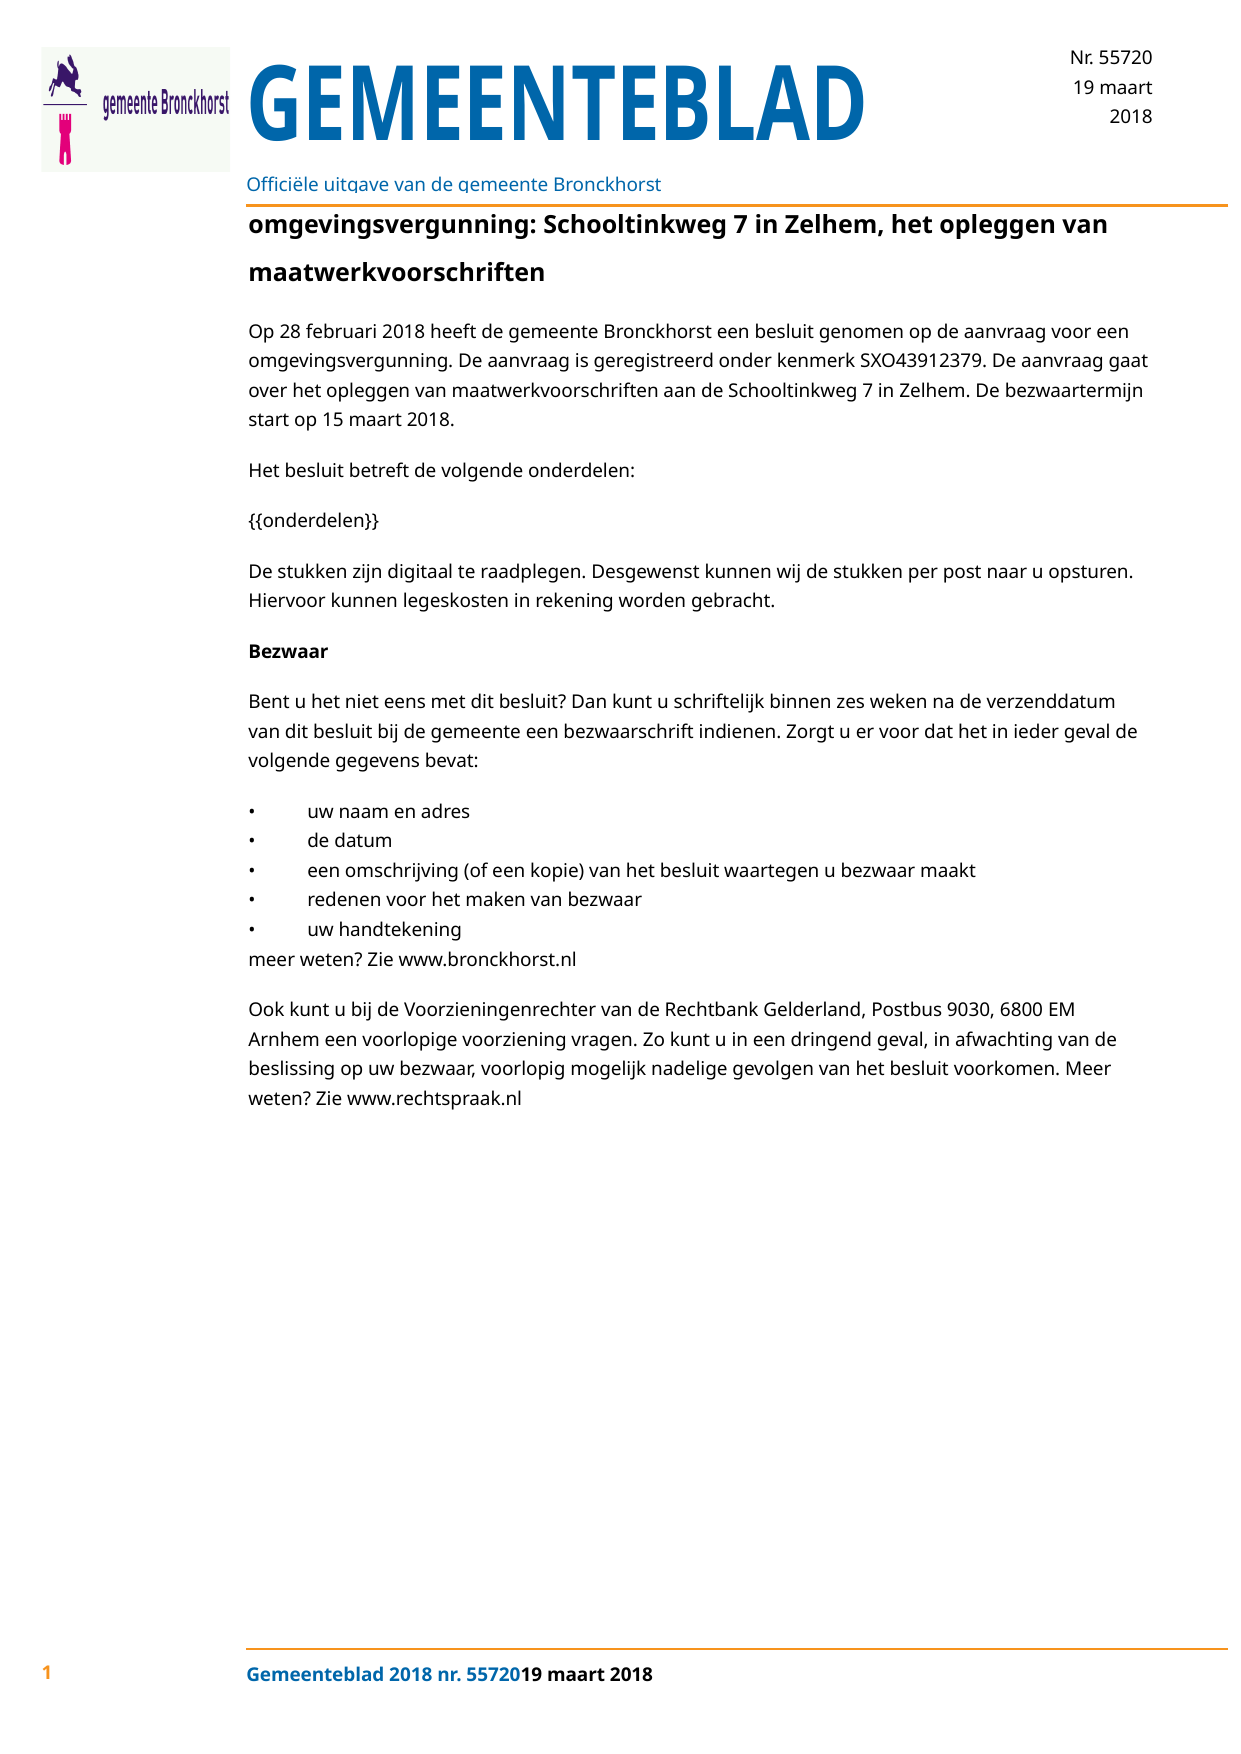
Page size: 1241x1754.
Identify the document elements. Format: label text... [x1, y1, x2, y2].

text Bent u het niet eens met dit besluit? Dan kunt u schriftelijk binnen zes weken na de verzenddatum van dit besluit bij de gemeente een bezwaarschrift indienen. Zorgt u er voor dat het in ieder geval de volgende gegevens bevat: [248, 688, 1152, 773]
text {{onderdelen}} [248, 507, 1152, 533]
list een omschrijving (of een kopie) van het besluit waartegen u bezwaar maakt [248, 857, 1152, 883]
text Bezwaar [248, 638, 1152, 664]
list redenen voor het maken van bezwaar [248, 887, 1152, 912]
text Het besluit betreft de volgende onderdelen: [248, 457, 1152, 483]
text De stukken zijn digitaal te raadplegen. Desgewenst kunnen wij de stukken per post naar u opsturen. Hiervoor kunnen legeskosten in rekening worden gebracht. [248, 558, 1152, 613]
text omgevingsvergunning: Schooltinkweg 7 in Zelhem, het opleggen van maatwerkvoorschriften [248, 207, 1152, 288]
text Op 28 februari 2018 heeft de gemeente Bronckhorst een besluit genomen op de aanvraag voor een omgevingsvergunning. De aanvraag is geregistreerd onder kenmerk SXO43912379. De aanvraag gaat over het opleggen van maatwerkvoorschriften aan de Schooltinkweg 7 in Zelhem. De bezwaartermijn start op 15 maart 2018. [248, 318, 1152, 432]
text Ook kunt u bij de Voorzieningenrechter van de Rechtbank Gelderland, Postbus 9030, 6800 EM Arnhem een voorlopige voorziening vragen. Zo kunt u in een dringend geval, in afwachting van de beslissing op uw bezwaar, voorlopig mogelijk nadelige gevolgen van het besluit voorkomen. Meer weten? Zie www.rechtspraak.nl [248, 996, 1152, 1111]
list uw naam en adres [248, 798, 1152, 824]
list de datum [248, 827, 1152, 853]
picture [41, 47, 231, 172]
list uw handtekening [248, 916, 1152, 942]
text meer weten? Zie www.bronckhorst.nl [248, 946, 1152, 972]
